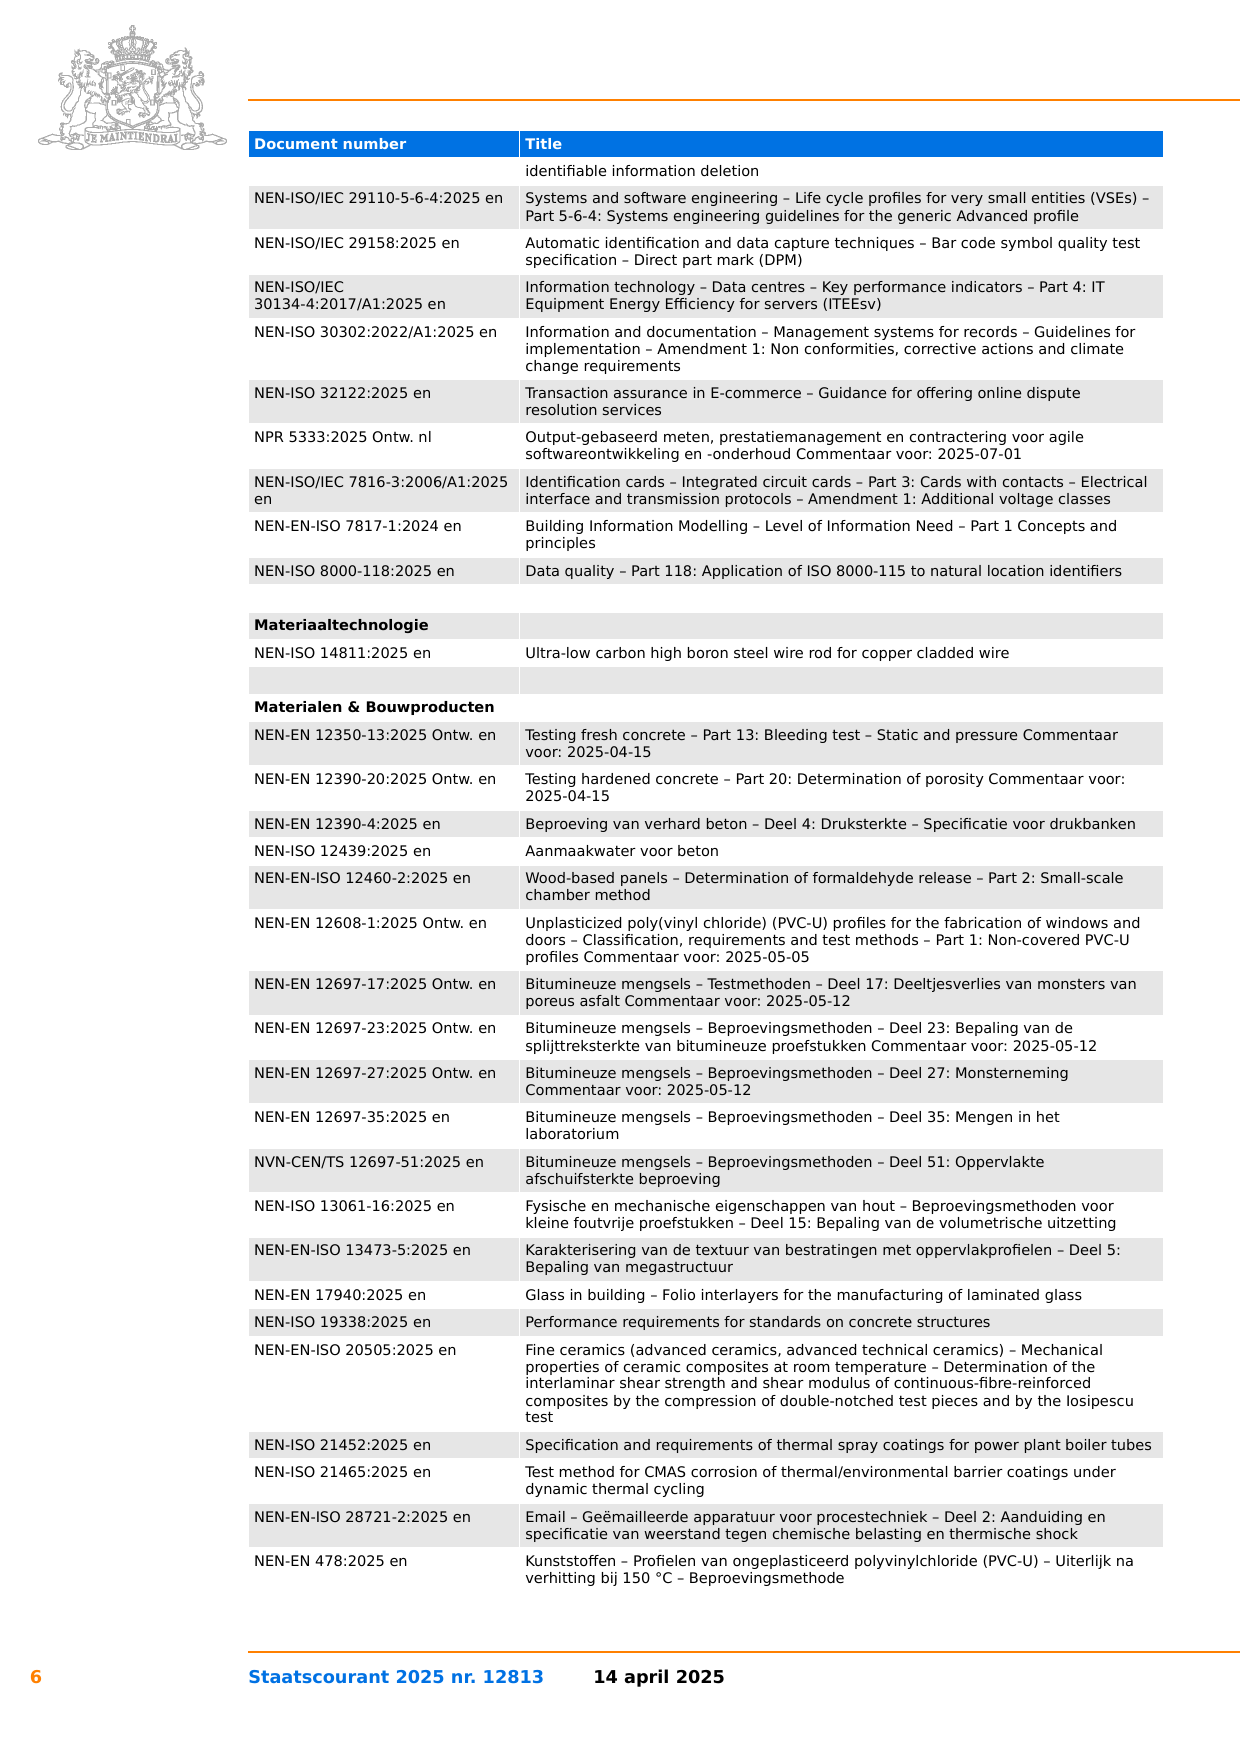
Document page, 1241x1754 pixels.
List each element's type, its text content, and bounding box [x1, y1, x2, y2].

table_cell Aanmaakwater voor beton [520, 838, 1163, 864]
table_cell Information and documentation – Management systems for records – Guidelines for implementation – Amendment 1: Non conformities, corrective actions and climate change requirements [520, 319, 1163, 379]
table_cell NEN-EN 12390-4:2025 en [249, 811, 519, 837]
table_cell Bitumineuze mengsels – Beproevingsmethoden – Deel 27: Monsterneming Commentaar voor: 2025-05-12 [520, 1060, 1163, 1103]
table_cell NEN-EN-ISO 7817-1:2024 en [249, 513, 519, 557]
table_cell NEN-EN 12697-23:2025 Ontw. en [249, 1016, 519, 1059]
table_cell NEN-EN-ISO 20505:2025 en [249, 1337, 519, 1431]
table_cell Bitumineuze mengsels – Testmethoden – Deel 17: Deeltjesverlies van monsters van poreus asfalt Commentaar voor: 2025-05-12 [520, 971, 1163, 1015]
table_cell NEN-EN 12350-13:2025 Ontw. en [249, 722, 519, 765]
table_cell Ultra-low carbon high boron steel wire rod for copper cladded wire [520, 640, 1163, 666]
table_cell NEN-EN-ISO 12460-2:2025 en [249, 866, 519, 909]
table_cell NEN-ISO/IEC 7816-3:2006/A1:2025 en [249, 469, 519, 512]
table_header Title [520, 131, 1163, 157]
table_cell Specification and requirements of thermal spray coatings for power plant boiler tubes [520, 1432, 1163, 1458]
table_cell NEN-EN 12390-20:2025 Ontw. en [249, 766, 519, 810]
table_cell Transaction assurance in E-commerce – Guidance for offering online dispute resolution services [520, 380, 1163, 423]
table_cell NEN-ISO 8000-118:2025 en [249, 558, 519, 584]
table_cell NEN-EN 478:2025 en [249, 1548, 519, 1592]
table_cell NEN-ISO 12439:2025 en [249, 838, 519, 864]
picture [38, 25, 227, 150]
table_cell Glass in building – Folio interlayers for the manufacturing of laminated glass [520, 1282, 1163, 1308]
table_cell NEN-ISO/IEC 29158:2025 en [249, 230, 519, 273]
table_cell Fysische en mechanische eigenschappen van hout – Beproevingsmethoden voor kleine foutvrije proefstukken – Deel 15: Bepaling van de volumetrische uitzetting [520, 1193, 1163, 1237]
table_cell NEN-EN 17940:2025 en [249, 1282, 519, 1308]
table_cell Output-gebaseerd meten, prestatiemanagement en contractering voor agile softwareontwikkeling en -onderhoud Commentaar voor: 2025-07-01 [520, 425, 1163, 468]
table_cell [520, 613, 1163, 639]
table_cell Testing fresh concrete – Part 13: Bleeding test – Static and pressure Commentaar voor: 2025-04-15 [520, 722, 1163, 765]
table_cell Systems and software engineering – Life cycle profiles for very small entities (VSEs) – Part 5-6-4: Systems engineering guidelines for the generic Advanced profile [520, 186, 1163, 229]
table_cell Data quality – Part 118: Application of ISO 8000-115 to natural location identifiers [520, 558, 1163, 584]
table_cell Identification cards – Integrated circuit cards – Part 3: Cards with contacts – Electrical interface and transmission protocols – Amendment 1: Additional voltage classes [520, 469, 1163, 512]
table_cell NEN-ISO/IEC 29110-5-6-4:2025 en [249, 186, 519, 229]
table_cell Wood-based panels – Determination of formaldehyde release – Part 2: Small-scale chamber method [520, 866, 1163, 909]
table_cell Bitumineuze mengsels – Beproevingsmethoden – Deel 23: Bepaling van de splijttreksterkte van bitumineuze proefstukken Commentaar voor: 2025-05-12 [520, 1016, 1163, 1059]
table_cell [249, 158, 519, 185]
table_cell NPR 5333:2025 Ontw. nl [249, 425, 519, 468]
table_cell Information technology – Data centres – Key performance indicators – Part 4: IT Equipment Energy Efficiency for servers (ITEEsv) [520, 275, 1163, 318]
table_cell Bitumineuze mengsels – Beproevingsmethoden – Deel 35: Mengen in het laboratorium [520, 1105, 1163, 1148]
table_header Document number [249, 131, 519, 157]
table_cell Beproeving van verhard beton – Deel 4: Druksterkte – Specificatie voor drukbanken [520, 811, 1163, 837]
table_cell Unplasticized poly(vinyl chloride) (PVC-U) profiles for the fabrication of windows and doors – Classification, requirements and test methods – Part 1: Non-covered PVC-U profiles Commentaar voor: 2025-05-05 [520, 910, 1163, 970]
table_cell Materialen & Bouwproducten [249, 695, 519, 721]
table_cell [520, 695, 1163, 721]
table_cell NEN-ISO 21452:2025 en [249, 1432, 519, 1458]
table_cell NEN-EN 12697-35:2025 en [249, 1105, 519, 1148]
table_cell NEN-ISO 14811:2025 en [249, 640, 519, 666]
table_cell NVN-CEN/TS 12697-51:2025 en [249, 1149, 519, 1192]
table_cell Email – Geëmailleerde apparatuur voor procestechniek – Deel 2: Aanduiding en specificatie van weerstand tegen chemische belasting en thermische shock [520, 1504, 1163, 1547]
table_cell NEN-ISO/IEC 30134-4:2017/A1:2025 en [249, 275, 519, 318]
table_cell [520, 667, 1163, 694]
table_cell Performance requirements for standards on concrete structures [520, 1309, 1163, 1336]
table_cell Automatic identification and data capture techniques – Bar code symbol quality test specification – Direct part mark (DPM) [520, 230, 1163, 273]
table_cell [249, 667, 519, 694]
table_cell Kunststoffen – Profielen van ongeplasticeerd polyvinylchloride (PVC-U) – Uiterlijk na verhitting bij 150 °C – Beproevingsmethode [520, 1548, 1163, 1592]
table_cell NEN-EN 12697-17:2025 Ontw. en [249, 971, 519, 1015]
table_cell NEN-ISO 30302:2022/A1:2025 en [249, 319, 519, 379]
table_cell NEN-ISO 13061-16:2025 en [249, 1193, 519, 1237]
table_cell NEN-ISO 32122:2025 en [249, 380, 519, 423]
table_cell NEN-ISO 21465:2025 en [249, 1460, 519, 1503]
table_cell NEN-EN-ISO 28721-2:2025 en [249, 1504, 519, 1547]
table_cell Testing hardened concrete – Part 20: Determination of porosity Commentaar voor: 2025-04-15 [520, 766, 1163, 810]
table_cell Fine ceramics (advanced ceramics, advanced technical ceramics) – Mechanical properties of ceramic composites at room temperature – Determination of the interlaminar shear strength and shear modulus of continuous-fibre-reinforced composites by the compression of double-notched test pieces and by the Iosipescu test [520, 1337, 1163, 1431]
table_cell NEN-EN-ISO 13473-5:2025 en [249, 1238, 519, 1281]
table_cell Test method for CMAS corrosion of thermal/environmental barrier coatings under dynamic thermal cycling [520, 1460, 1163, 1503]
table_cell [249, 585, 519, 611]
table_cell NEN-EN 12608-1:2025 Ontw. en [249, 910, 519, 970]
table_cell [520, 585, 1163, 611]
table_cell NEN-EN 12697-27:2025 Ontw. en [249, 1060, 519, 1103]
table_cell Bitumineuze mengsels – Beproevingsmethoden – Deel 51: Oppervlakte afschuifsterkte beproeving [520, 1149, 1163, 1192]
table_cell Karakterisering van de textuur van bestratingen met oppervlakprofielen – Deel 5: Bepaling van megastructuur [520, 1238, 1163, 1281]
table_cell Building Information Modelling – Level of Information Need – Part 1 Concepts and principles [520, 513, 1163, 557]
table_cell identifiable information deletion [520, 158, 1163, 185]
table_cell NEN-ISO 19338:2025 en [249, 1309, 519, 1336]
table_cell Materiaaltechnologie [249, 613, 519, 639]
